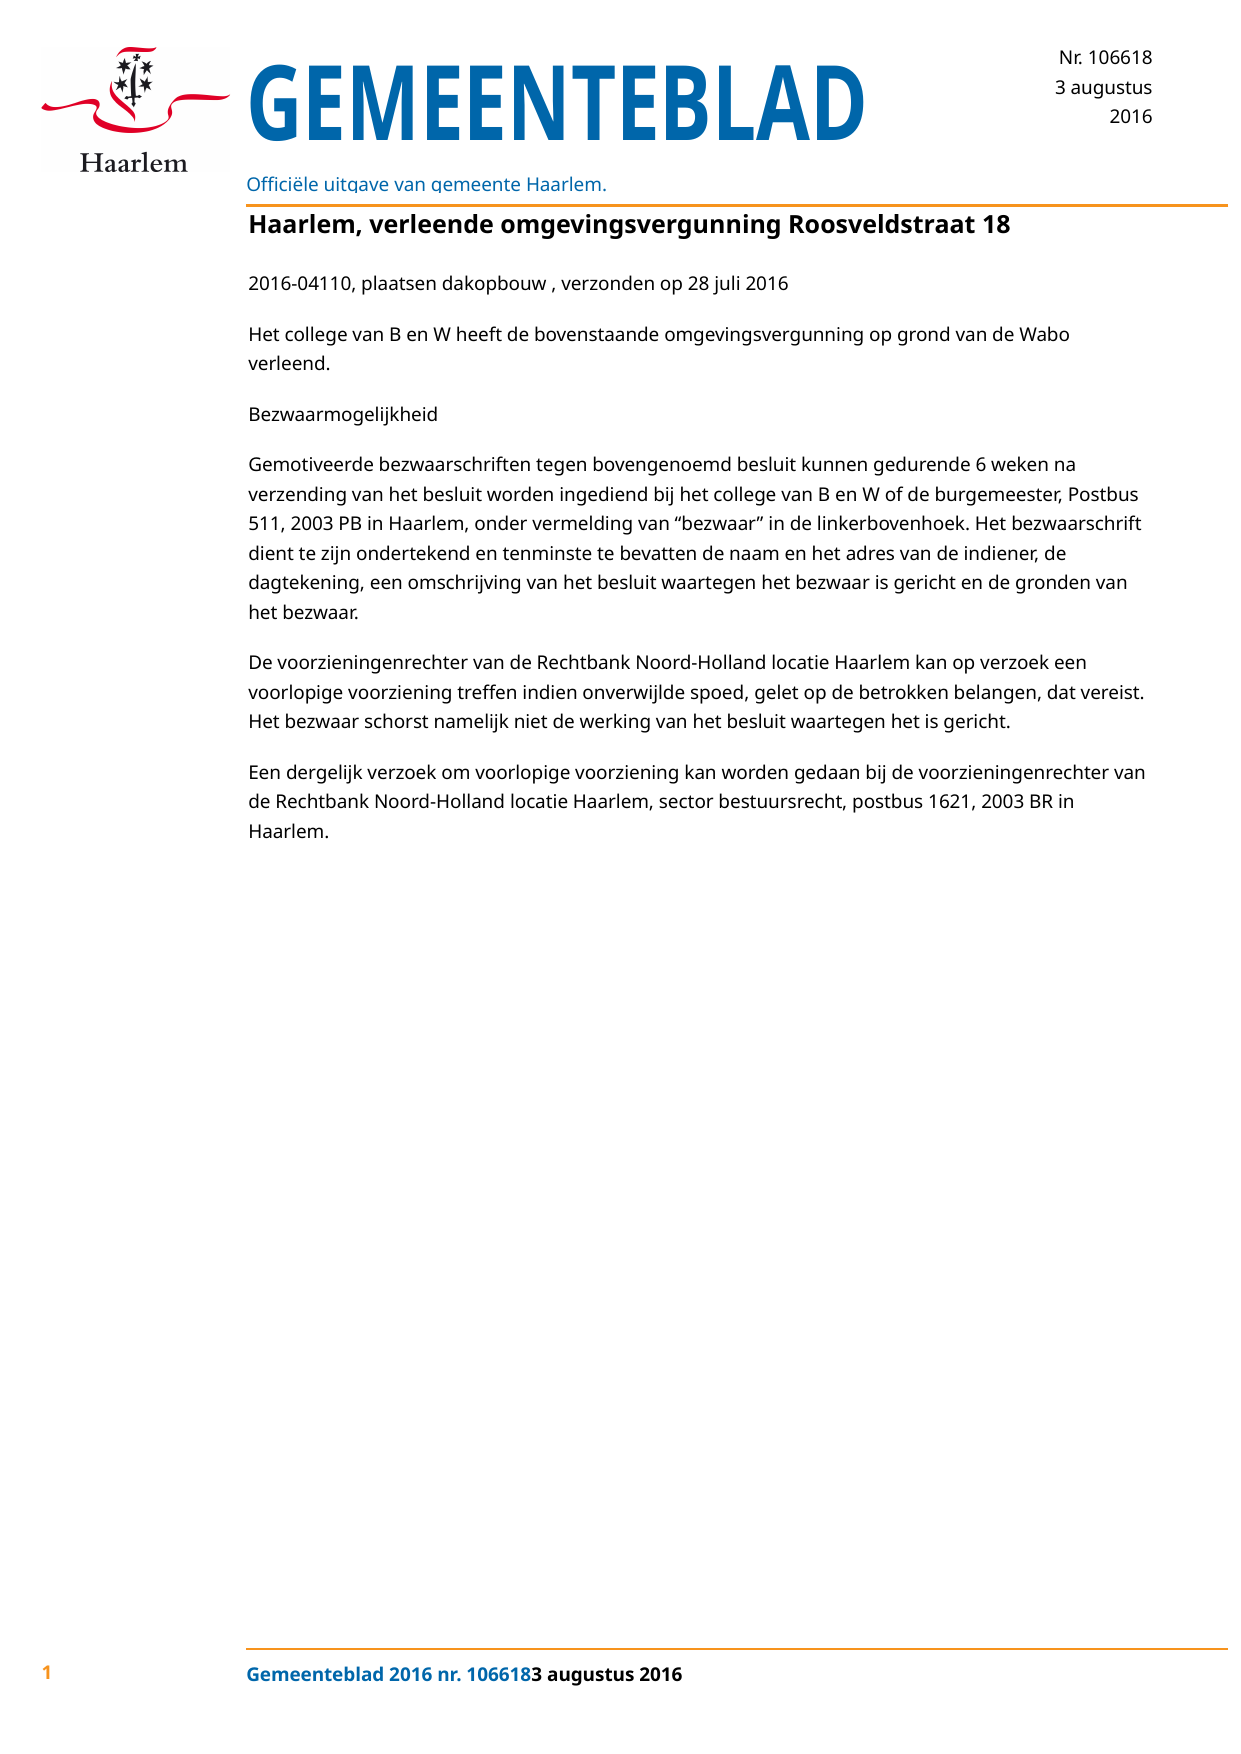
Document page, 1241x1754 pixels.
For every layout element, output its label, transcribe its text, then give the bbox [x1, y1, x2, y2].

text Gemotiveerde bezwaarschriften tegen bovengenoemd besluit kunnen gedurende 6 weken na verzending van het besluit worden ingediend bij het college van B en W of de burgemeester, Postbus 511, 2003 PB in Haarlem, onder vermelding van “bezwaar” in de linkerbovenhoek. Het bezwaarschrift dient te zijn ondertekend en tenminste te bevatten de naam en het adres van de indiener, de dagtekening, een omschrijving van het besluit waartegen het bezwaar is gericht en de gronden van het bezwaar. [248, 451, 1152, 625]
text 2016-04110, plaatsen dakopbouw , verzonden op 28 juli 2016 [248, 270, 1152, 296]
text Het college van B en W heeft de bovenstaande omgevingsvergunning op grond van de Wabo verleend. [248, 321, 1152, 376]
picture [41, 47, 231, 172]
text De voorzieningenrechter van de Rechtbank Noord-Holland locatie Haarlem kan op verzoek een voorlopige voorziening treffen indien onverwijlde spoed, gelet op de betrokken belangen, dat vereist. Het bezwaar schorst namelijk niet de werking van het besluit waartegen het is gericht. [248, 649, 1152, 734]
text Bezwaarmogelijkheid [248, 401, 1152, 426]
text Haarlem, verleende omgevingsvergunning Roosveldstraat 18 [248, 207, 1152, 241]
text Een dergelijk verzoek om voorlopige voorziening kan worden gedaan bij de voorzieningenrechter van de Rechtbank Noord-Holland locatie Haarlem, sector bestuursrecht, postbus 1621, 2003 BR in Haarlem. [248, 759, 1152, 844]
